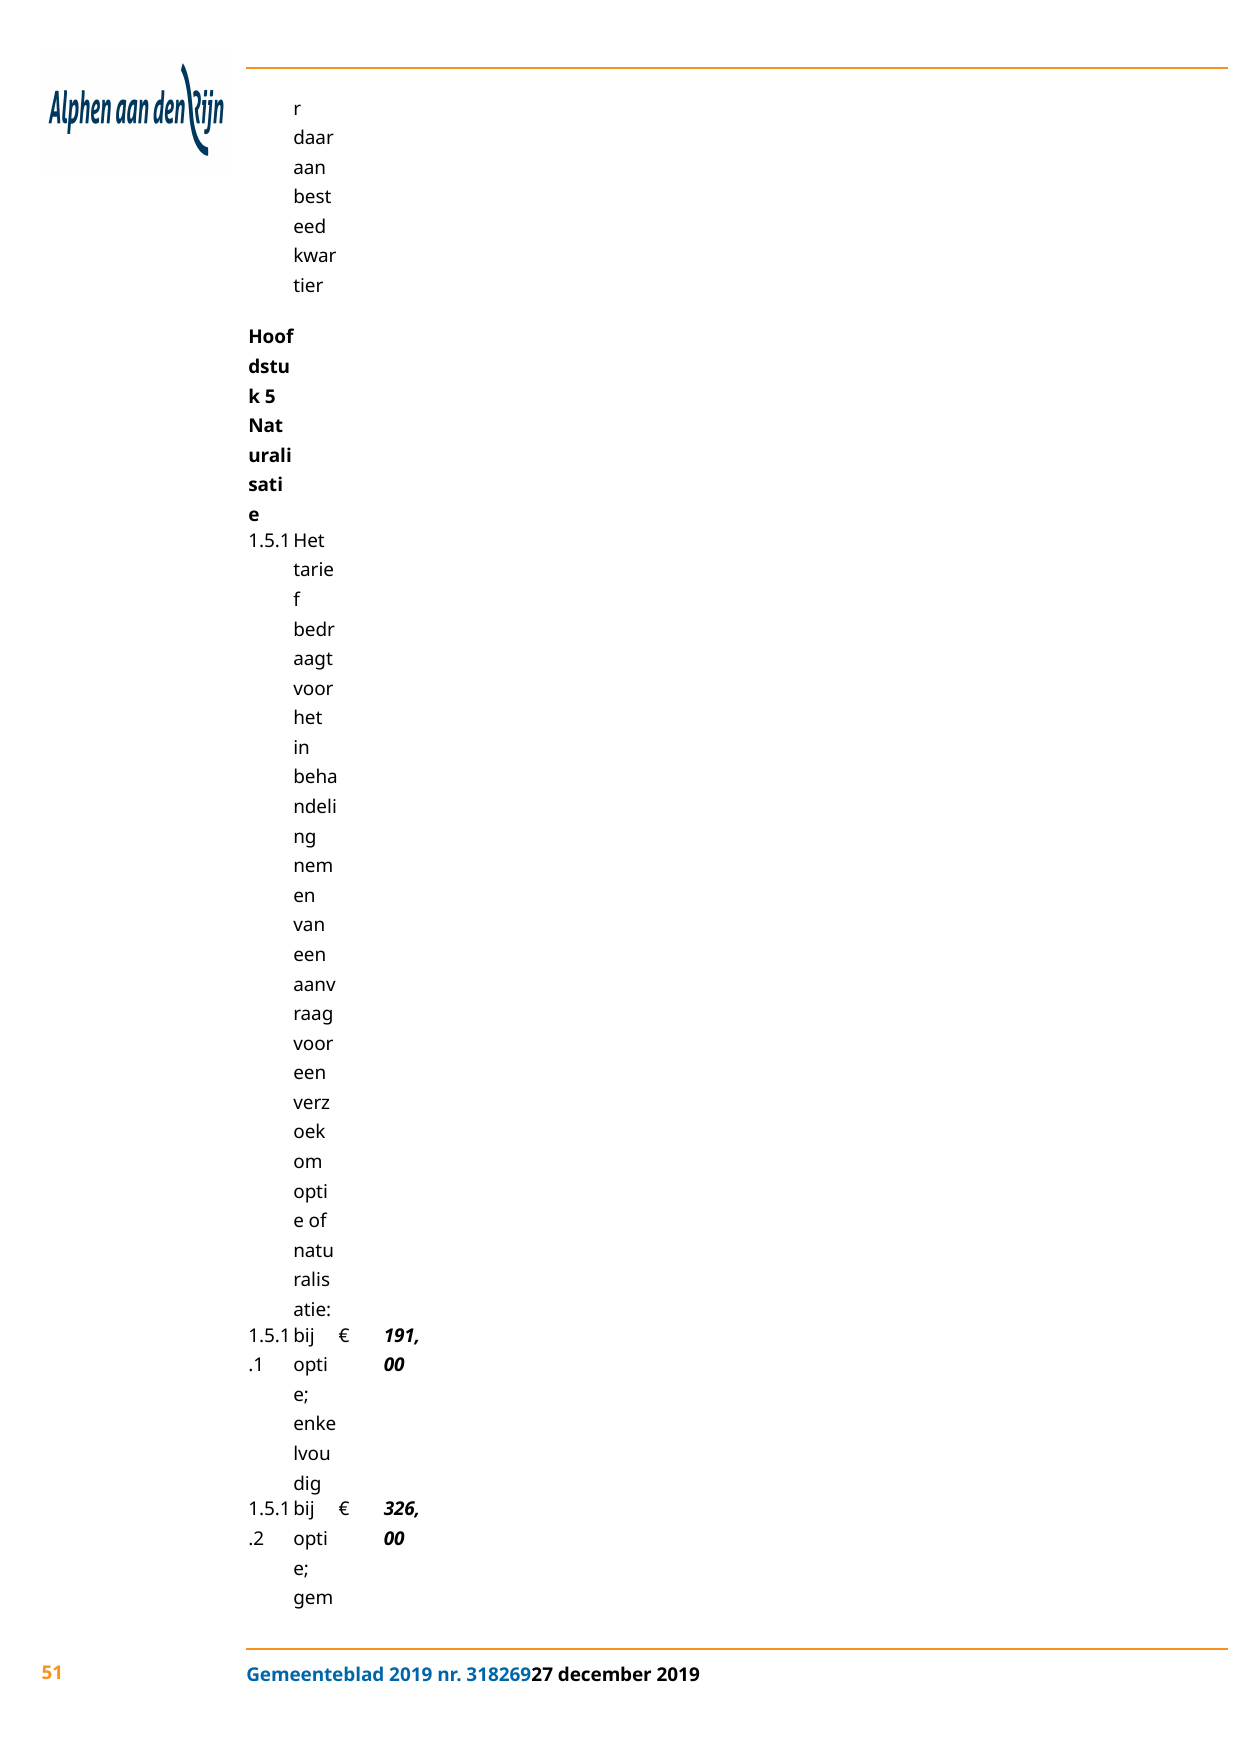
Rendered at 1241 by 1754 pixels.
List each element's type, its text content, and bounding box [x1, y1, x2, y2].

table_cell [384, 95, 429, 298]
table_cell [338, 324, 383, 527]
table_cell [248, 298, 293, 324]
table_cell [474, 298, 519, 324]
table_cell [293, 298, 338, 324]
table_cell bij optie; gem [293, 1496, 338, 1610]
table_cell [429, 298, 474, 324]
table_cell € [338, 1496, 383, 1610]
table_cell bij optie; enkelvoudig [293, 1322, 338, 1496]
table_cell [248, 95, 293, 298]
table_cell [519, 298, 564, 324]
table_cell [384, 298, 429, 324]
table_cell r daaraan besteed kwartier [293, 95, 338, 298]
table_cell Hoofdstuk 5 Naturalisatie [248, 324, 293, 527]
table_cell [338, 527, 383, 1322]
table_cell [384, 324, 429, 527]
table_cell 326,00 [384, 1496, 429, 1610]
table_cell [338, 95, 383, 298]
table_cell Het tarief bedraagt voor het in behandeling nemen van een aanvraag voor een verzoek om optie of naturalisatie: [293, 527, 338, 1322]
table_cell [293, 324, 338, 527]
table_cell 1.5.1.2 [248, 1496, 293, 1610]
table_cell € [338, 1322, 383, 1496]
table_cell [564, 298, 609, 324]
picture [41, 47, 231, 172]
table_cell 191,00 [384, 1322, 429, 1496]
table_cell [338, 298, 383, 324]
table_cell 1.5.1.1 [248, 1322, 293, 1496]
table_cell [384, 527, 429, 1322]
table_cell 1.5.1 [248, 527, 293, 1322]
